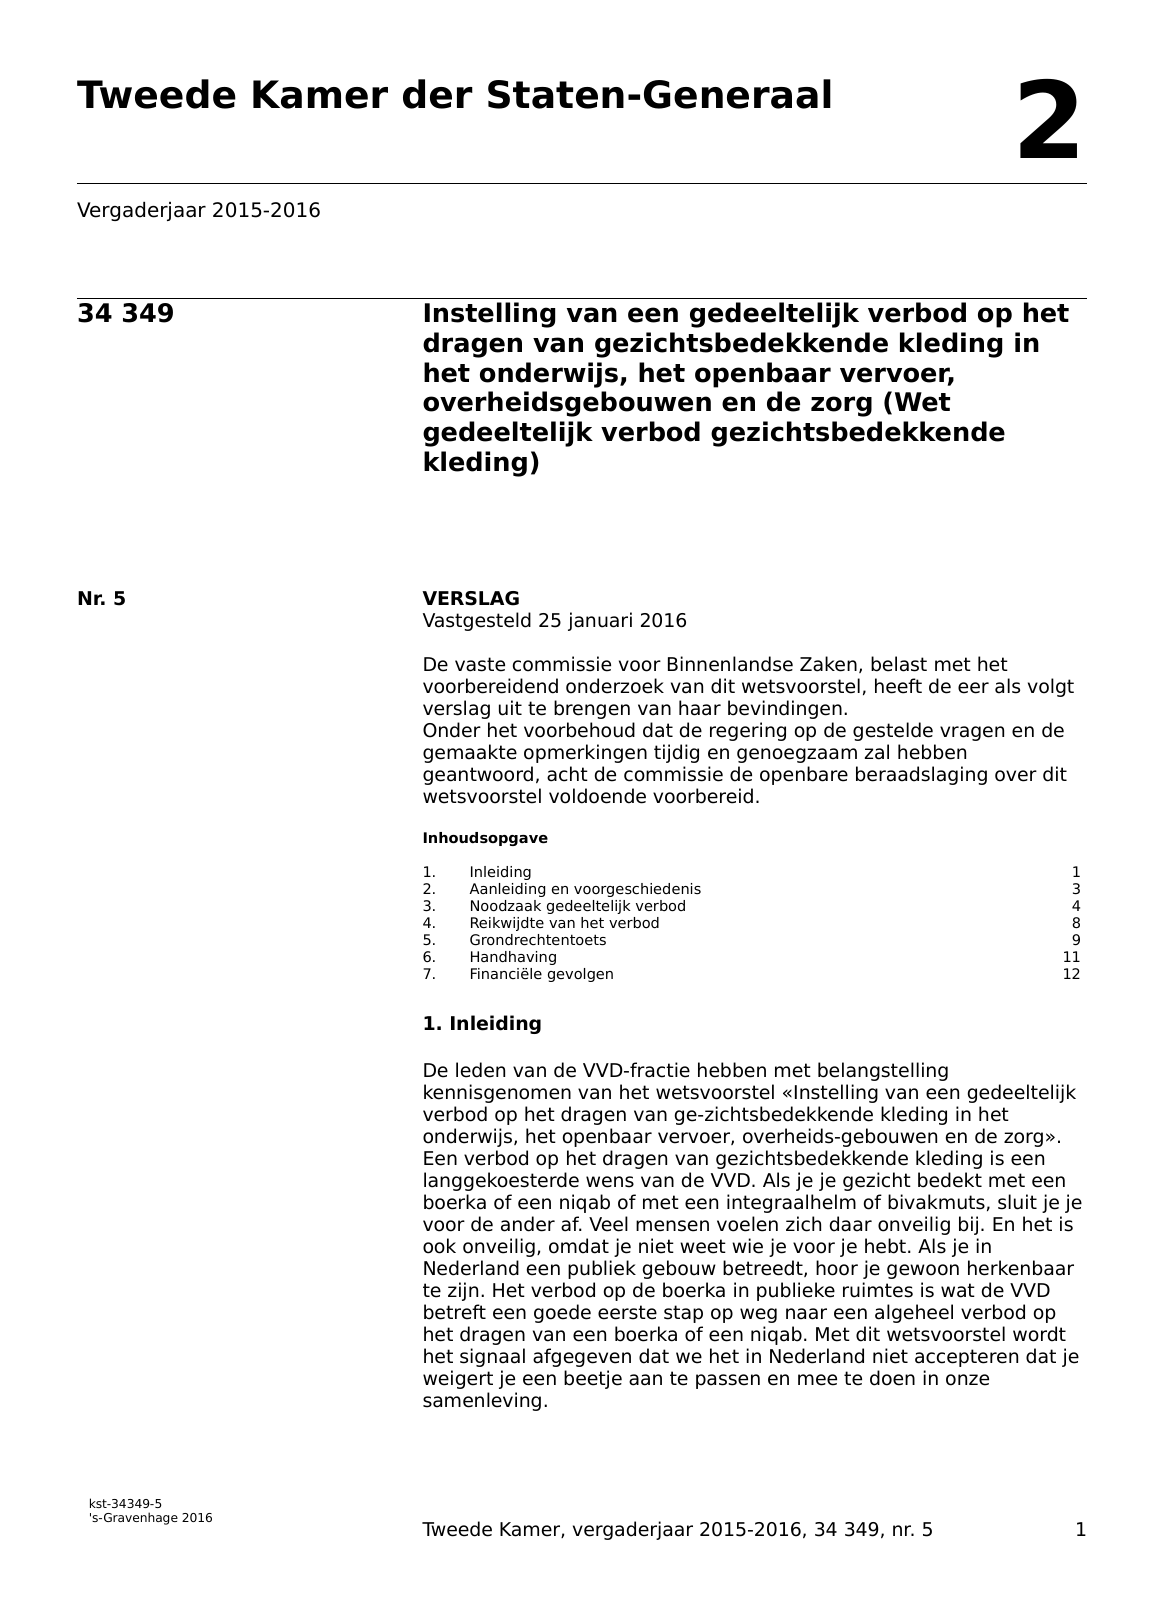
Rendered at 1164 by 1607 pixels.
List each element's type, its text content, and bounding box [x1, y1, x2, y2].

table_cell Grondrechtentoets [464, 932, 1002, 949]
text De leden van de VVD-fractie hebben met belangstelling kennisgenomen van het wetsvoorstel «Instelling van een gedeeltelijk verbod op het dragen van ge-zichtsbedekkende kleding in het onderwijs, het openbaar vervoer, overheids-gebouwen en de zorg». Een verbod op het dragen van gezichtsbedekkende kleding is een langgekoesterde wens van de VVD. Als je je gezicht bedekt met een boerka of een niqab of met een integraalhelm of bivakmuts, sluit je je voor de ander af. Veel mensen voelen zich daar onveilig bij. En het is ook onveilig, omdat je niet weet wie je voor je hebt. Als je in Nederland een publiek gebouw betreedt, hoor je gewoon herkenbaar te zijn. Het verbod op de boerka in publieke ruimtes is wat de VVD betreft een goede eerste stap op weg naar een algeheel verbod op het dragen van een boerka of een niqab. Met dit wetsvoorstel wordt het signaal afgegeven dat we het in Nederland niet accepteren dat je weigert je een beetje aan te passen en mee te doen in onze samenleving. [422, 1060, 1087, 1411]
table_cell 11 [1002, 949, 1087, 966]
table_cell 1. [422, 864, 463, 881]
table_cell [422, 847, 463, 864]
text kst-34349-5 [88, 1497, 323, 1511]
table_cell Inleiding [464, 864, 1002, 881]
table_cell Handhaving [464, 949, 1002, 966]
table_cell 8 [1002, 915, 1087, 932]
table_cell 1 [1002, 864, 1087, 881]
table_cell [1002, 847, 1087, 864]
table_cell 3. [422, 898, 463, 915]
subtitle 1. Inleiding [422, 1013, 1087, 1035]
table_cell 3 [1002, 881, 1087, 898]
subtitle Nr. 5 VERSLAG [77, 588, 1087, 610]
table_cell 12 [1002, 966, 1087, 983]
table_cell Financiële gevolgen [464, 966, 1002, 983]
table_cell Aanleiding en voorgeschiedenis [464, 881, 1002, 898]
table_cell 9 [1002, 932, 1087, 949]
table_cell Reikwijdte van het verbod [464, 915, 1002, 932]
table_cell 2. [422, 881, 463, 898]
table_cell [464, 847, 1002, 864]
text Onder het voorbehoud dat de regering op de gestelde vragen en de gemaakte opmerkingen tijdig en genoegzaam zal hebben geantwoord, acht de commissie de openbare beraadslaging over dit wetsvoorstel voldoende voorbereid. [422, 720, 1087, 808]
table_cell Vergaderjaar 2015-2016 [77, 184, 1087, 298]
table_cell 7. [422, 966, 463, 983]
text De vaste commissie voor Binnenlandse Zaken, belast met het voorbereidend onderzoek van dit wetsvoorstel, heeft de eer als volgt verslag uit te brengen van haar bevindingen. [422, 654, 1087, 720]
table_cell 5. [422, 932, 463, 949]
table_cell 4. [422, 915, 463, 932]
table_header [1002, 830, 1087, 847]
table_cell 4 [1002, 898, 1087, 915]
table_header Tweede Kamer der Staten-Generaal [77, 59, 886, 183]
subtitle 34 349 Instelling van een gedeeltelijk verbod op het dragen van gezichtsbedekkende kleding in het onderwijs, het openbaar vervoer, overheidsgebouwen en de zorg (Wet gedeeltelijk verbod gezichtsbedekkende kleding) [77, 299, 1087, 477]
table_header Inhoudsopgave [422, 830, 1002, 847]
table_header 2 [886, 59, 1087, 183]
text Vastgesteld 25 januari 2016 [422, 610, 1087, 632]
text 's-Gravenhage 2016 [88, 1511, 323, 1525]
table_cell Noodzaak gedeeltelijk verbod [464, 898, 1002, 915]
table_cell 6. [422, 949, 463, 966]
